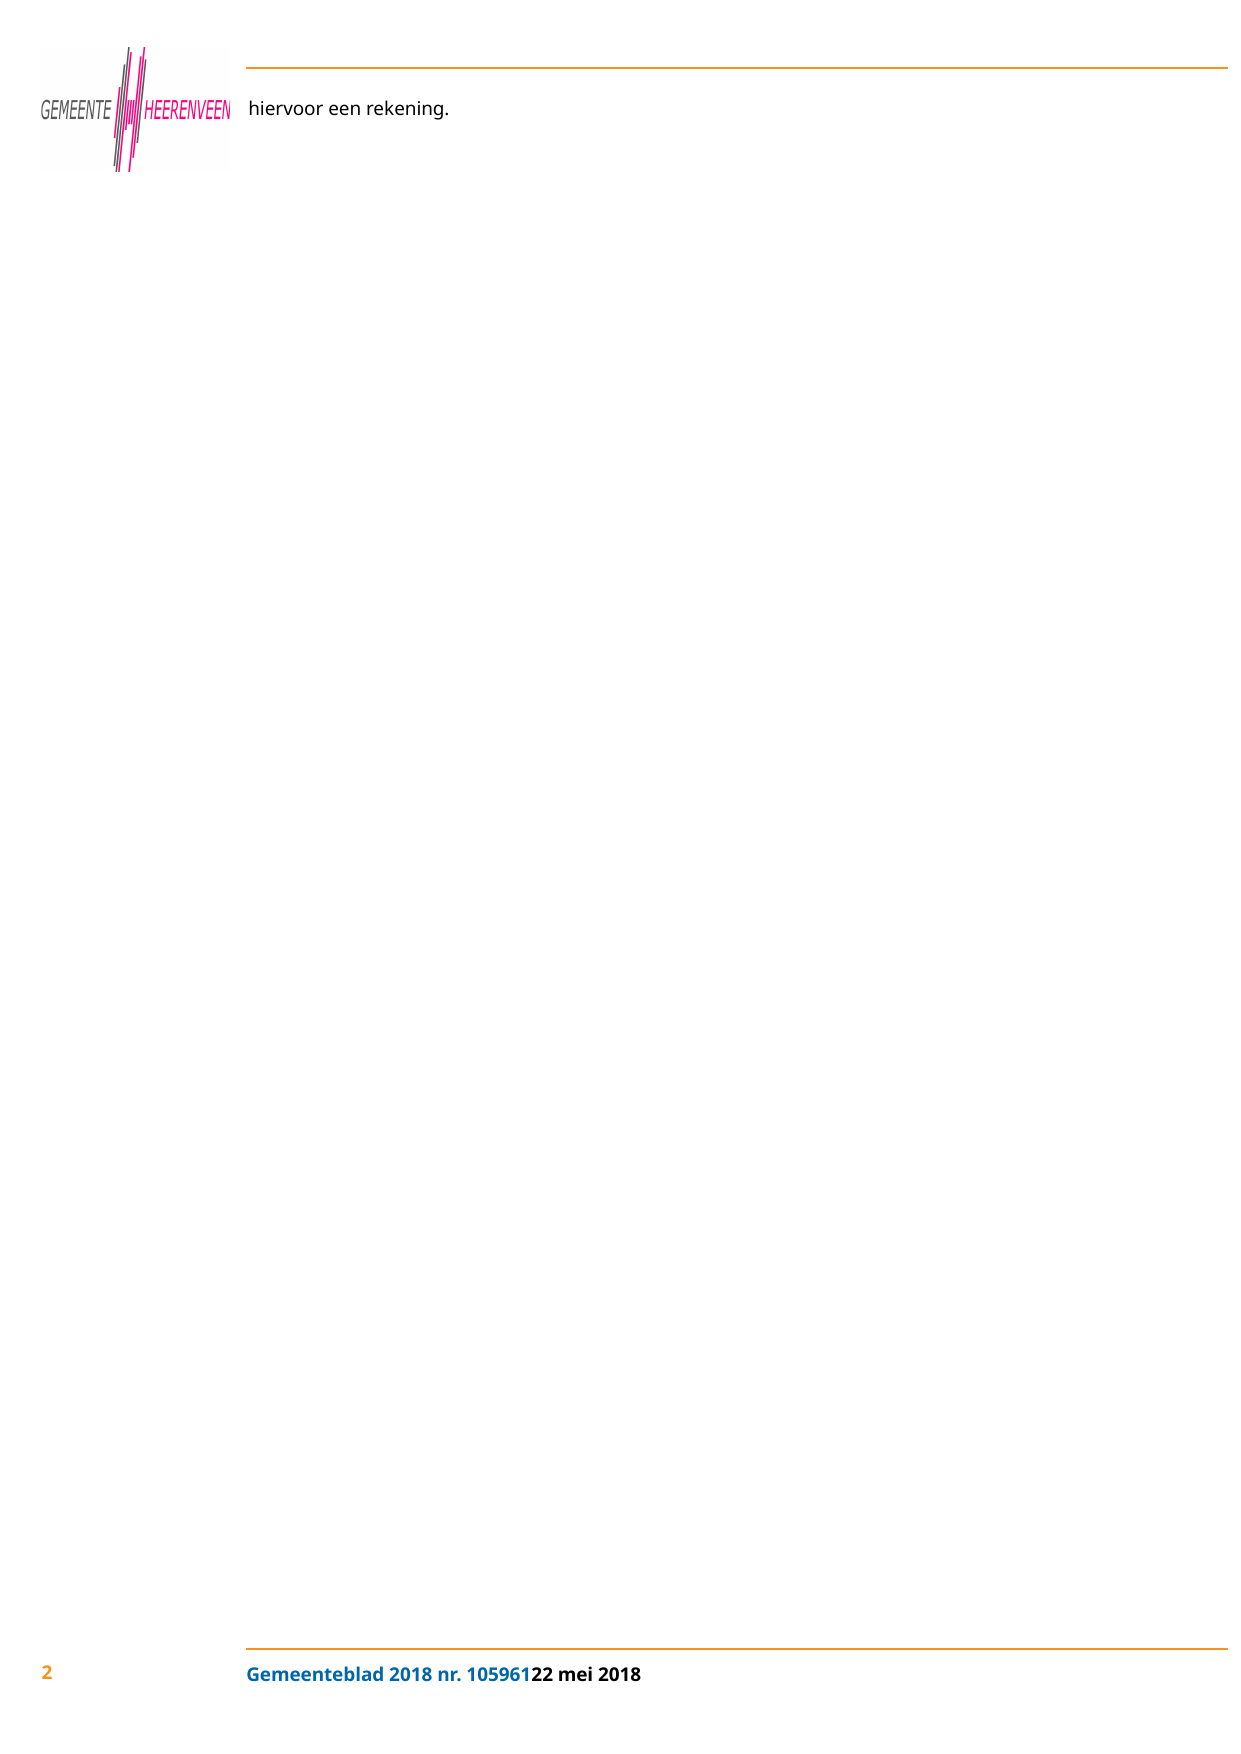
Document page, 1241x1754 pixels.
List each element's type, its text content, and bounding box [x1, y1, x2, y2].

text hiervoor een rekening. [248, 95, 1152, 121]
picture [41, 47, 231, 172]
